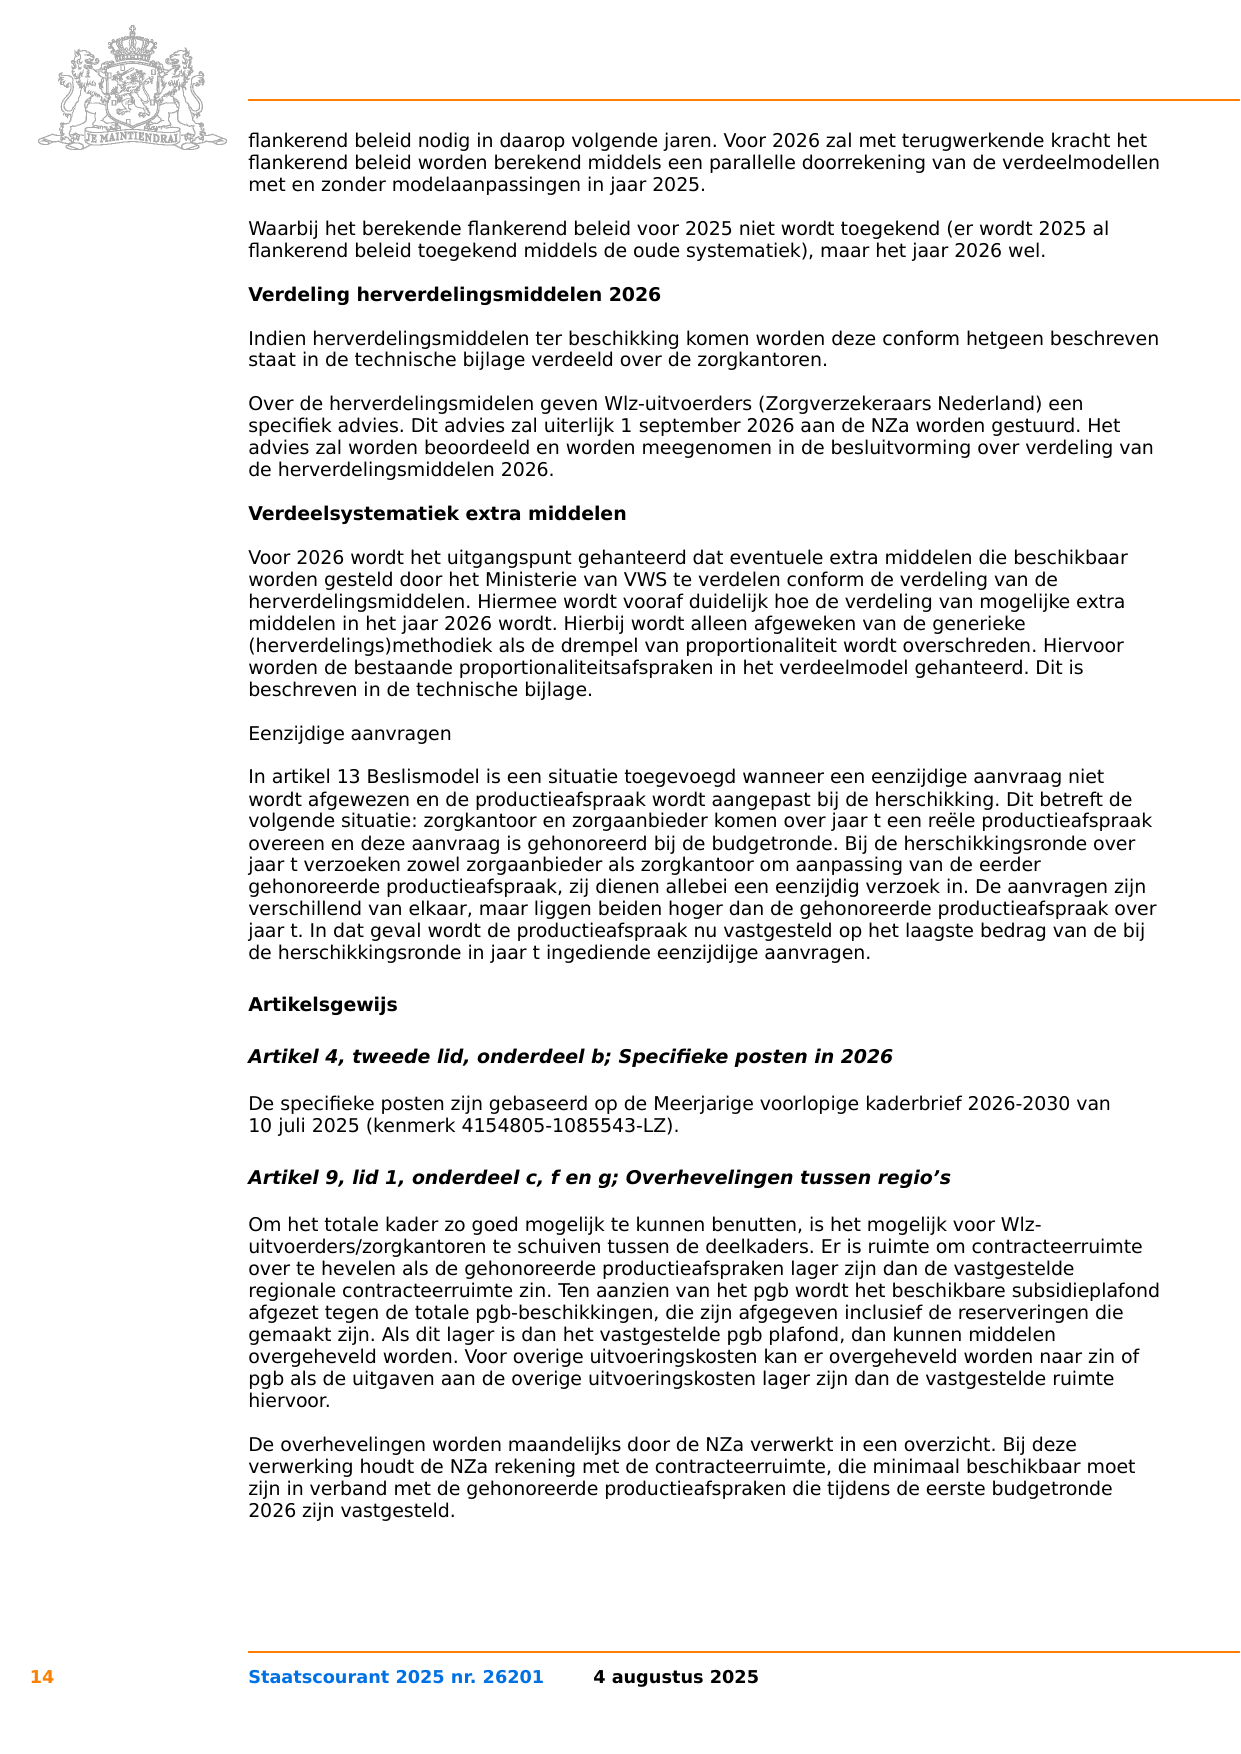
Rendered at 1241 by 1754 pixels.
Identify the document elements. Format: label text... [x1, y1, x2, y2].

text Om het totale kader zo goed mogelijk te kunnen benutten, is het mogelijk voor Wlz-uitvoerders/zorgkantoren te schuiven tussen de deelkaders. Er is ruimte om contracteerruimte over te hevelen als de gehonoreerde productieafspraken lager zijn dan de vastgestelde regionale contracteerruimte zin. Ten aanzien van het pgb wordt het beschikbare subsidieplafond afgezet tegen de totale pgb-beschikkingen, die zijn afgegeven inclusief de reserveringen die gemaakt zijn. Als dit lager is dan het vastgestelde pgb plafond, dan kunnen middelen overgeheveld worden. Voor overige uitvoeringskosten kan er overgeheveld worden naar zin of pgb als de uitgaven aan de overige uitvoeringskosten lager zijn dan de vastgestelde ruimte hiervoor. [248, 1214, 1163, 1412]
subtitle Verdeelsystematiek extra middelen [248, 503, 1163, 525]
subtitle Artikel 9, lid 1, onderdeel c, f en g; Overhevelingen tussen regio’s [248, 1167, 1163, 1189]
text De specifieke posten zijn gebaseerd op de Meerjarige voorlopige kaderbrief 2026-2030 van 10 juli 2025 (kenmerk 4154805-1085543-LZ). [248, 1093, 1163, 1137]
text De overhevelingen worden maandelijks door de NZa verwerkt in een overzicht. Bij deze verwerking houdt de NZa rekening met de contracteerruimte, die minimaal beschikbaar moet zijn in verband met de gehonoreerde productieafspraken die tijdens de eerste budgetronde 2026 zijn vastgesteld. [248, 1434, 1163, 1522]
text Voor 2026 wordt het uitgangspunt gehanteerd dat eventuele extra middelen die beschikbaar worden gesteld door het Ministerie van VWS te verdelen conform de verdeling van de herverdelingsmiddelen. Hiermee wordt vooraf duidelijk hoe de verdeling van mogelijke extra middelen in het jaar 2026 wordt. Hierbij wordt alleen afgeweken van de generieke (herverdelings)methodiek als de drempel van proportionaliteit wordt overschreden. Hiervoor worden de bestaande proportionaliteitsafspraken in het verdeelmodel gehanteerd. Dit is beschreven in de technische bijlage. [248, 547, 1163, 701]
text Over de herverdelingsmidelen geven Wlz-uitvoerders (Zorgverzekeraars Nederland) een specifiek advies. Dit advies zal uiterlijk 1 september 2026 aan de NZa worden gestuurd. Het advies zal worden beoordeeld en worden meegenomen in de besluitvorming over verdeling van de herverdelingsmiddelen 2026. [248, 393, 1163, 481]
picture [38, 25, 227, 150]
text Indien herverdelingsmiddelen ter beschikking komen worden deze conform hetgeen beschreven staat in de technische bijlage verdeeld over de zorgkantoren. [248, 327, 1163, 371]
subtitle Eenzijdige aanvragen [248, 723, 1163, 744]
text In artikel 13 Beslismodel is een situatie toegevoegd wanneer een eenzijdige aanvraag niet wordt afgewezen en de productieafspraak wordt aangepast bij de herschikking. Dit betreft de volgende situatie: zorgkantoor en zorgaanbieder komen over jaar t een reële productieafspraak overeen en deze aanvraag is gehonoreerd bij de budgetronde. Bij de herschikkingsronde over jaar t verzoeken zowel zorgaanbieder als zorgkantoor om aanpassing van de eerder gehonoreerde productieafspraak, zij dienen allebei een eenzijdig verzoek in. De aanvragen zijn verschillend van elkaar, maar liggen beiden hoger dan de gehonoreerde productieafspraak over jaar t. In dat geval wordt de productieafspraak nu vastgesteld op het laagste bedrag van de bij de herschikkingsronde in jaar t ingediende eenzijdijge aanvragen. [248, 766, 1163, 964]
subtitle Verdeling herverdelingsmiddelen 2026 [248, 283, 1163, 306]
subtitle Artikel 4, tweede lid, onderdeel b; Specifieke posten in 2026 [248, 1046, 1163, 1068]
subtitle Artikelsgewijs [248, 994, 1163, 1016]
text flankerend beleid nodig in daarop volgende jaren. Voor 2026 zal met terugwerkende kracht het flankerend beleid worden berekend middels een parallelle doorrekening van de verdeelmodellen met en zonder modelaanpassingen in jaar 2025. [248, 130, 1163, 196]
text Waarbij het berekende flankerend beleid voor 2025 niet wordt toegekend (er wordt 2025 al flankerend beleid toegekend middels de oude systematiek), maar het jaar 2026 wel. [248, 218, 1163, 262]
